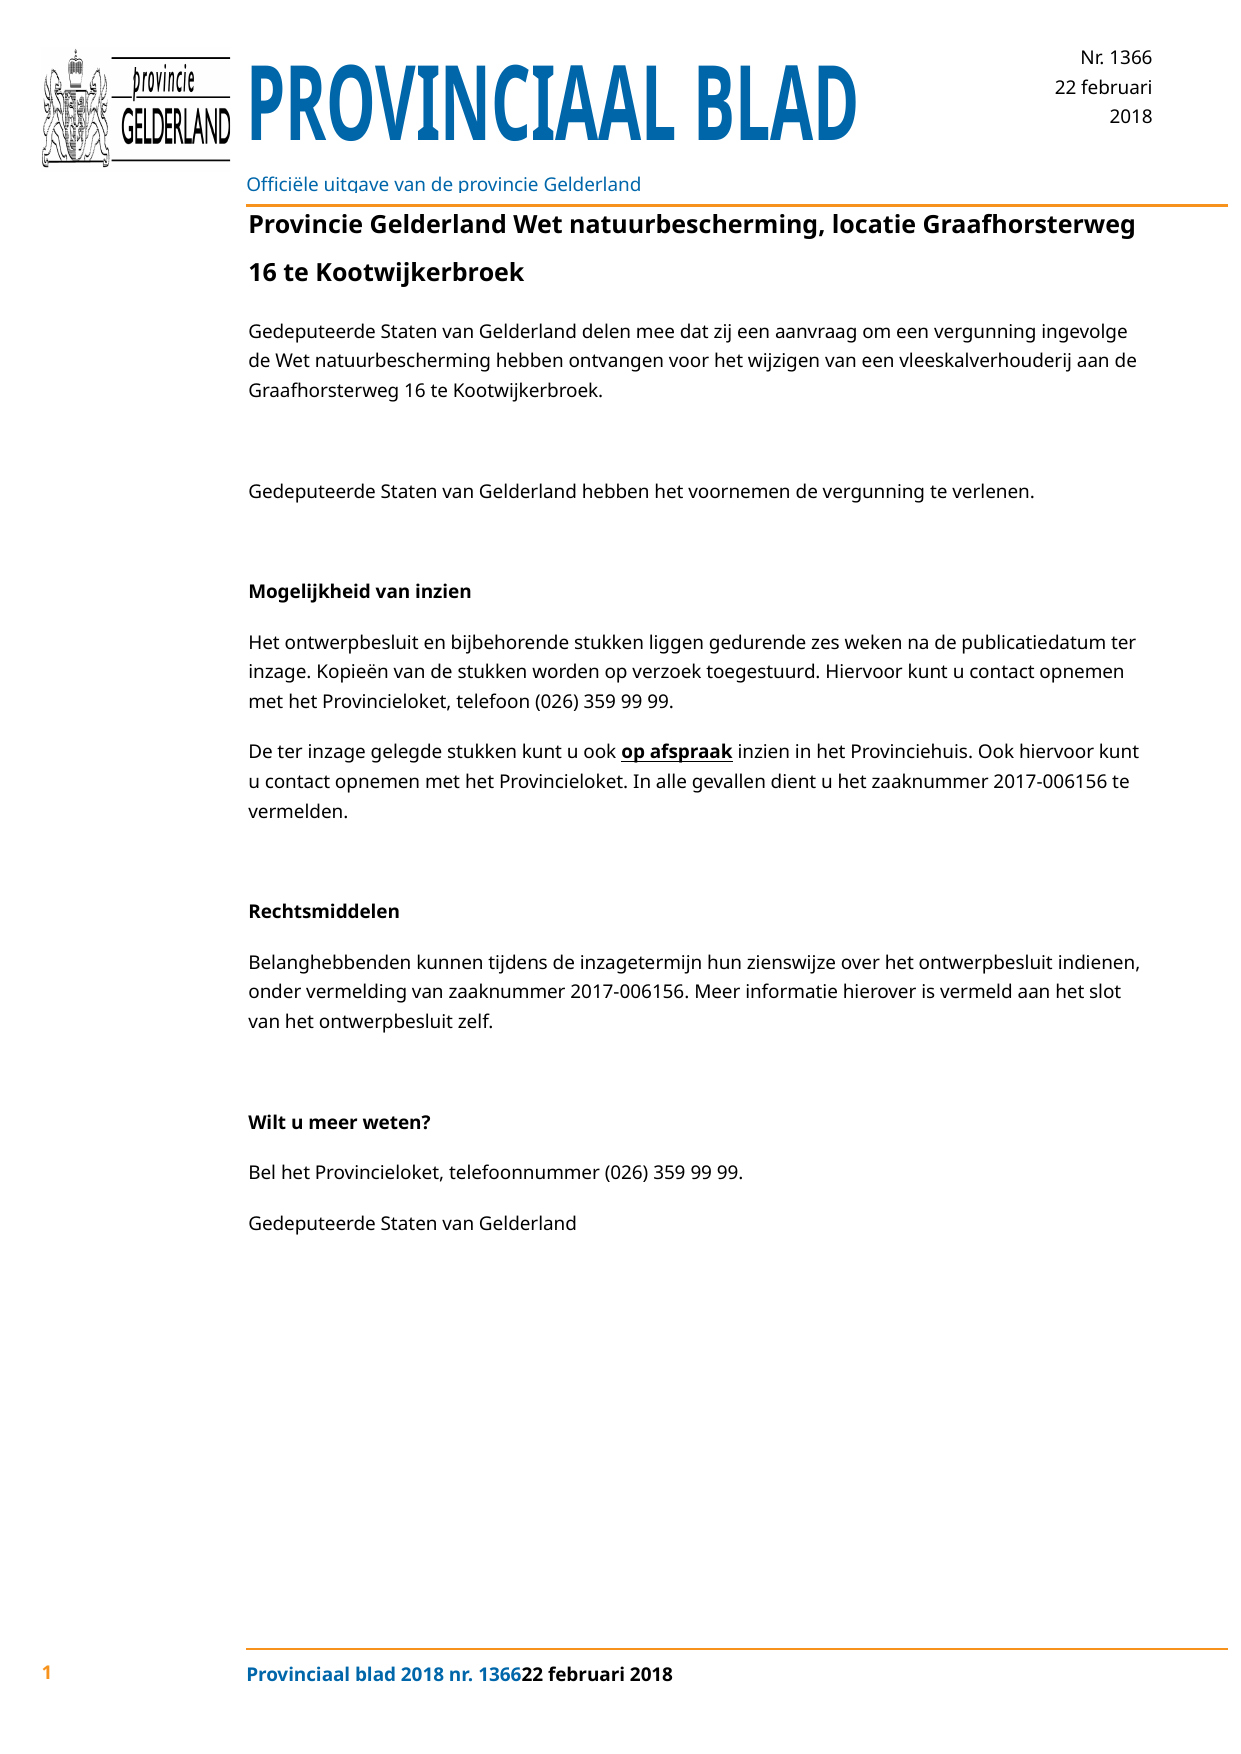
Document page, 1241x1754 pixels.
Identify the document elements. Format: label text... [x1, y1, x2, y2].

text Mogelijkheid van inzien [248, 579, 1152, 604]
picture [41, 47, 231, 172]
text Wilt u meer weten? [248, 1109, 1152, 1135]
text Bel het Provincieloket, telefoonnummer (026) 359 99 99. [248, 1159, 1152, 1185]
text Belanghebbenden kunnen tijdens de inzagetermijn hun zienswijze over het ontwerpbesluit indienen, onder vermelding van zaaknummer 2017-006156. Meer informatie hierover is vermeld aan het slot van het ontwerpbesluit zelf. [248, 949, 1152, 1034]
text Het ontwerpbesluit en bijbehorende stukken liggen gedurende zes weken na de publicatiedatum ter inzage. Kopieën van de stukken worden op verzoek toegestuurd. Hiervoor kunt u contact opnemen met het Provincieloket, telefoon (026) 359 99 99. [248, 629, 1152, 714]
text Gedeputeerde Staten van Gelderland [248, 1210, 1152, 1236]
text Gedeputeerde Staten van Gelderland hebben het voornemen de vergunning te verlenen. [248, 478, 1152, 504]
text Rechtsmiddelen [248, 899, 1152, 924]
text Gedeputeerde Staten van Gelderland delen mee dat zij een aanvraag om een vergunning ingevolge de Wet natuurbescherming hebben ontvangen voor het wijzigen van een vleeskalverhouderij aan de Graafhorsterweg 16 te Kootwijkerbroek. [248, 318, 1152, 403]
text Provincie Gelderland Wet natuurbescherming, locatie Graafhorsterweg 16 te Kootwijkerbroek [248, 207, 1152, 288]
text De ter inzage gelegde stukken kunt u ook op afspraak inzien in het Provinciehuis. Ook hiervoor kunt u contact opnemen met het Provincieloket. In alle gevallen dient u het zaaknummer 2017-006156 te vermelden. [248, 739, 1152, 824]
